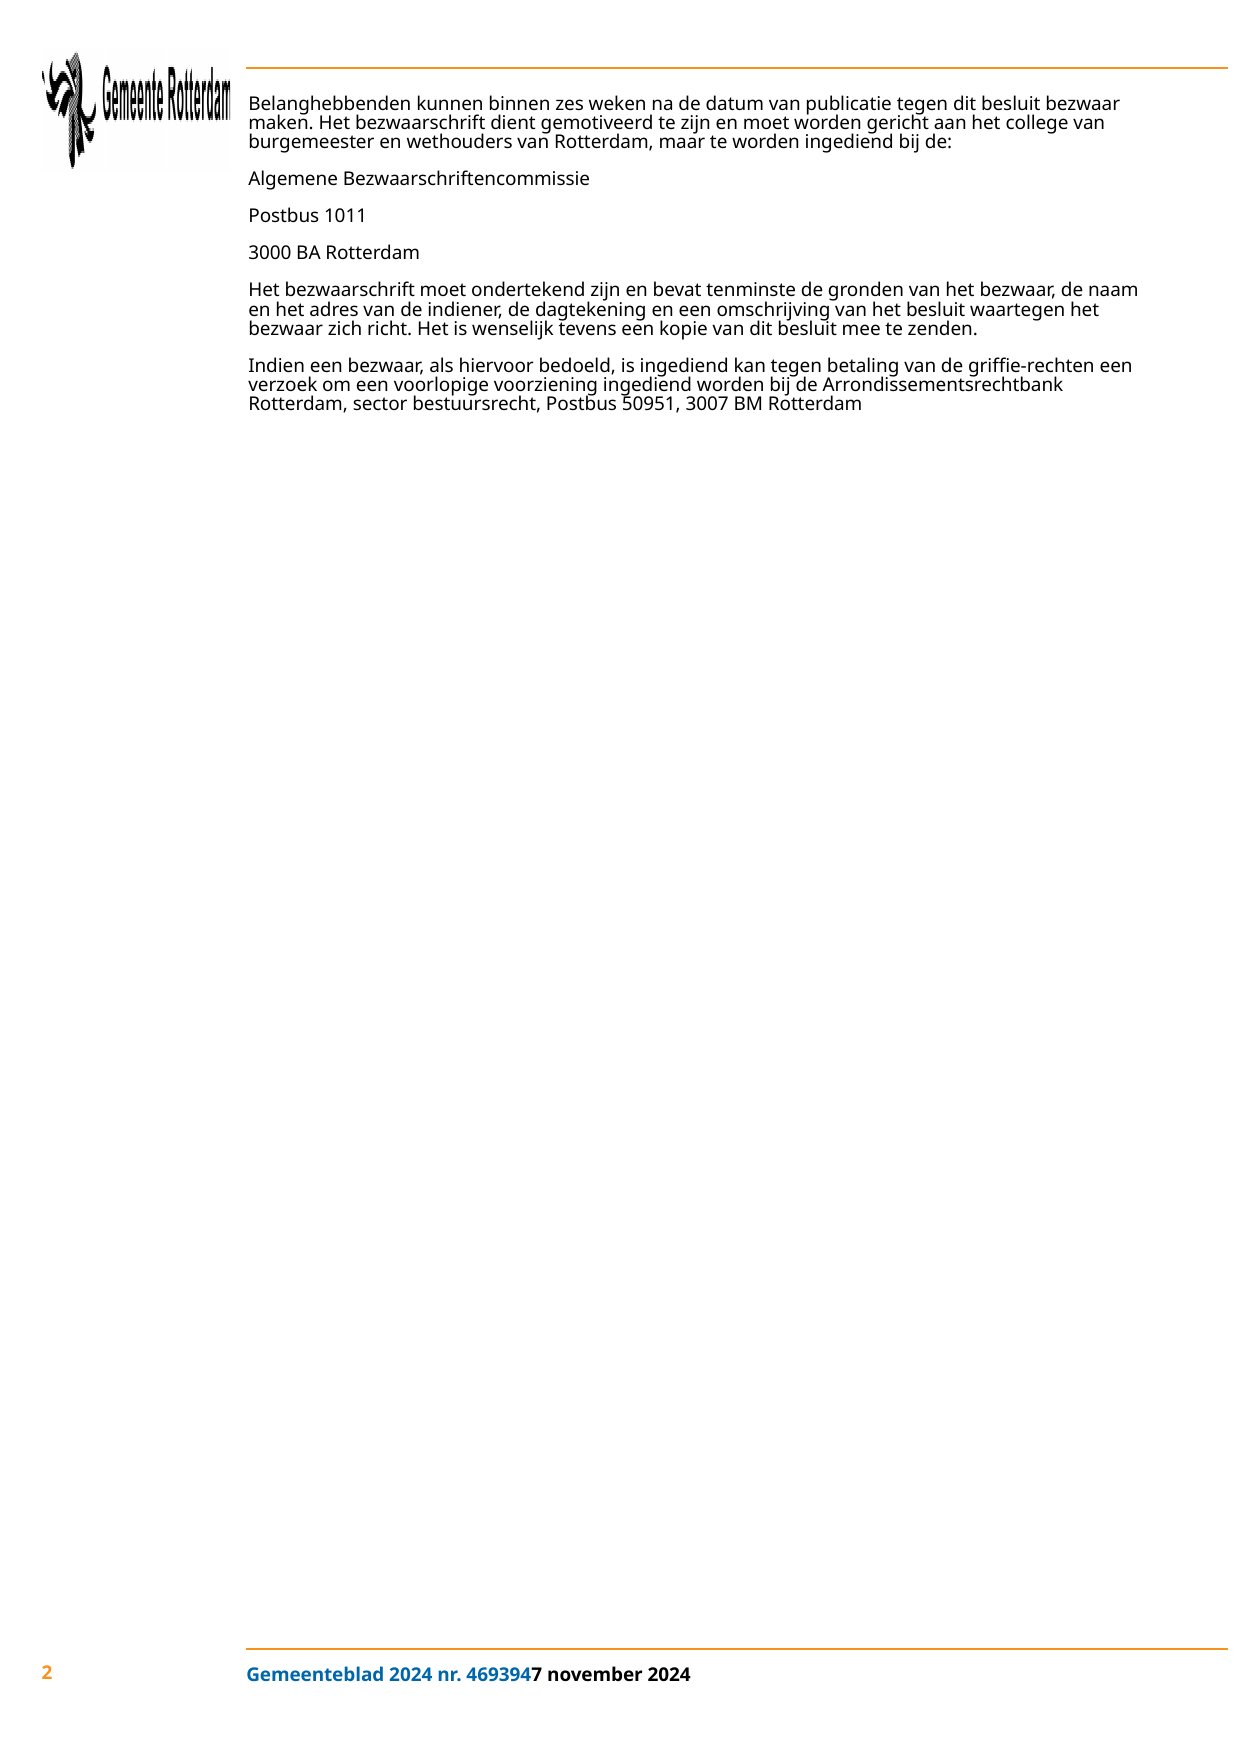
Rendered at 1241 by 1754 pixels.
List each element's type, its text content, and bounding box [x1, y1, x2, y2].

text 3000 BA Rotterdam [248, 244, 1152, 263]
text Algemene Bezwaarschriftencommissie [248, 170, 1152, 189]
picture [41, 47, 231, 172]
text Belanghebbenden kunnen binnen zes weken na de datum van publicatie tegen dit besluit bezwaar maken. Het bezwaarschrift dient gemotiveerd te zijn en moet worden gericht aan het college van burgemeester en wethouders van Rotterdam, maar te worden ingediend bij de: [248, 95, 1152, 153]
text Het bezwaarschrift moet ondertekend zijn en bevat tenminste de gronden van het bezwaar, de naam en het adres van de indiener, de dagtekening en een omschrijving van het besluit waartegen het bezwaar zich richt. Het is wenselijk tevens een kopie van dit besluit mee te zenden. [248, 281, 1152, 339]
text Postbus 1011 [248, 207, 1152, 227]
text Indien een bezwaar, als hiervoor bedoeld, is ingediend kan tegen betaling van de griffie-rechten een verzoek om een voorlopige voorziening ingediend worden bij de Arrondissementsrechtbank Rotterdam, sector bestuursrecht, Postbus 50951, 3007 BM Rotterdam [248, 357, 1152, 414]
